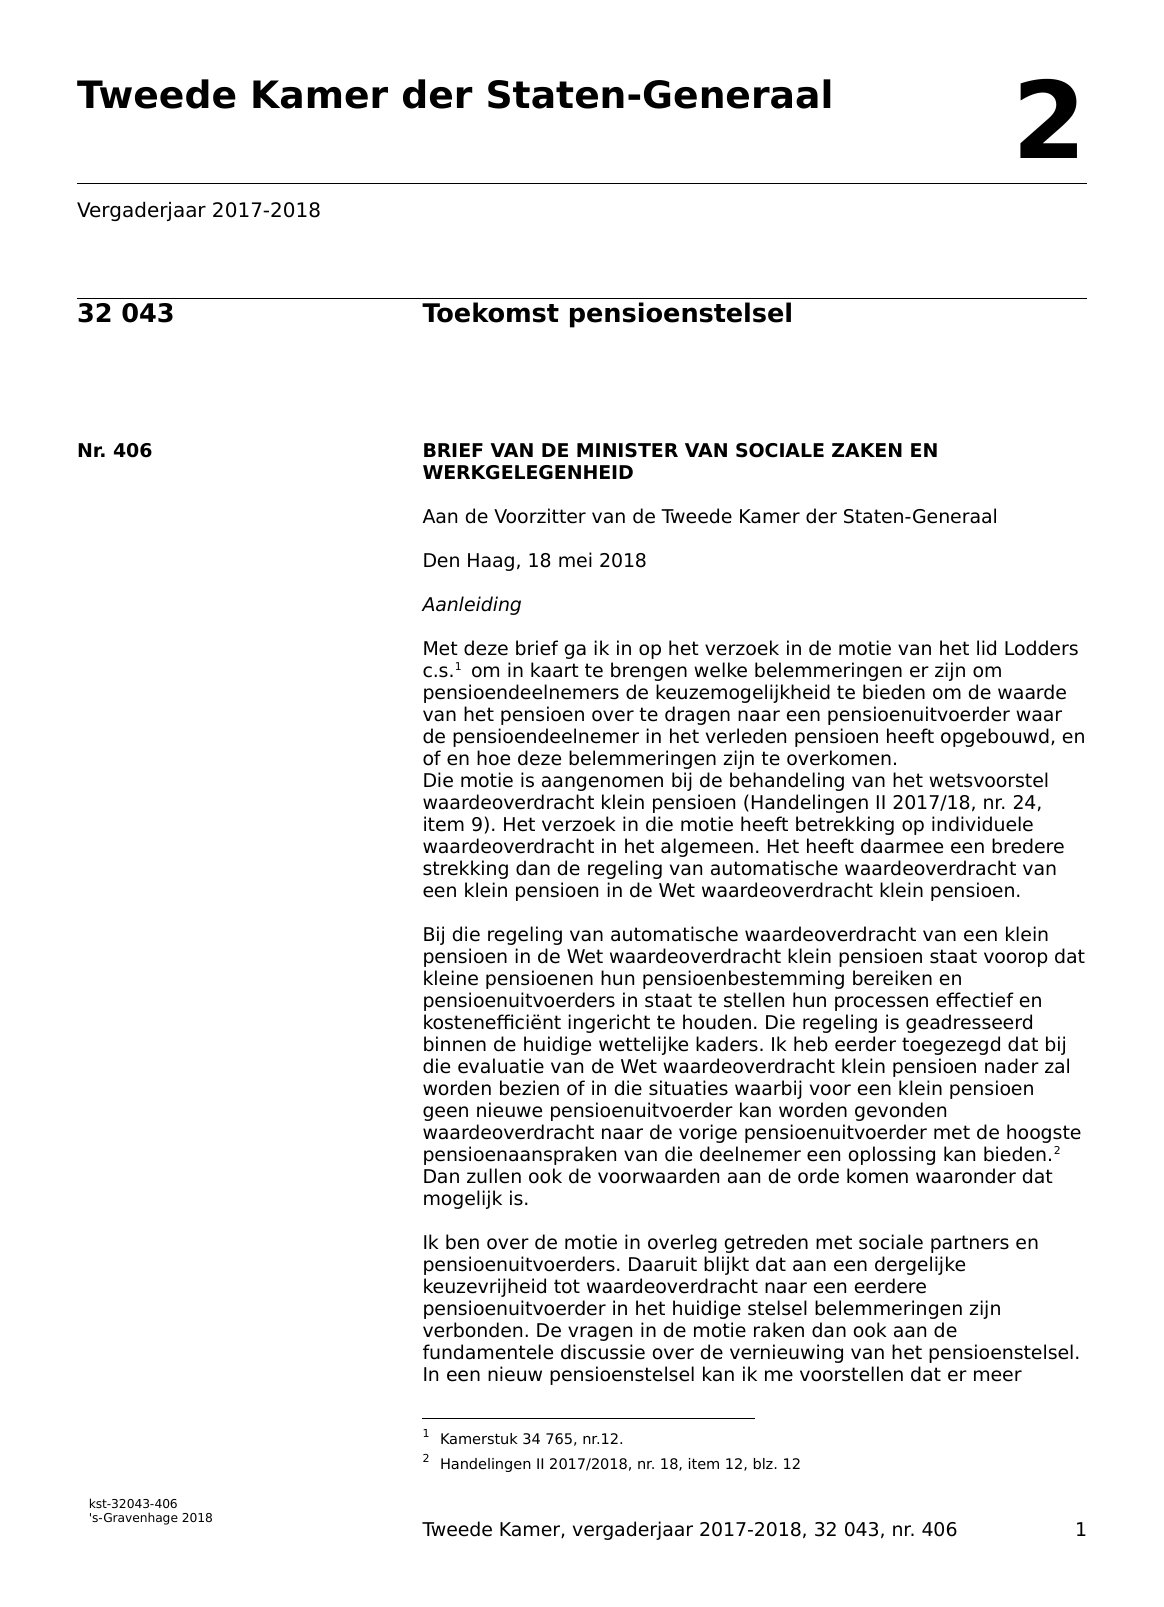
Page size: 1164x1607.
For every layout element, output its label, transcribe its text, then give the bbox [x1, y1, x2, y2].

text Aan de Voorzitter van de Tweede Kamer der Staten-Generaal [422, 506, 1087, 528]
table_cell Vergaderjaar 2017-2018 [77, 184, 1087, 298]
subtitle Nr. 406 BRIEF VAN DE MINISTER VAN SOCIALE ZAKEN EN WERKGELEGENHEID [77, 440, 1087, 484]
table_header Tweede Kamer der Staten-Generaal [77, 59, 886, 183]
text Ik ben over de motie in overleg getreden met sociale partners en pensioenuitvoerders. Daaruit blijkt dat aan een dergelijke keuzevrijheid tot waardeoverdracht naar een eerdere pensioenuitvoerder in het huidige stelsel belemmeringen zijn verbonden. De vragen in de motie raken dan ook aan de fundamentele discussie over de vernieuwing van het pensioenstelsel. In een nieuw pensioenstelsel kan ik me voorstellen dat er meer [422, 1232, 1087, 1386]
text kst-32043-406 [88, 1497, 323, 1511]
text Den Haag, 18 mei 2018 [422, 550, 1087, 572]
text 's-Gravenhage 2018 [88, 1511, 323, 1525]
text Kamerstuk 34 765, nr.12. [422, 1427, 1087, 1449]
subtitle 32 043 Toekomst pensioenstelsel [77, 299, 1087, 329]
table_header 2 [886, 59, 1087, 183]
subtitle Aanleiding [422, 594, 1087, 616]
text Bij die regeling van automatische waardeoverdracht van een klein pensioen in de Wet waardeoverdracht klein pensioen staat voorop dat kleine pensioenen hun pensioenbestemming bereiken en pensioenuitvoerders in staat te stellen hun processen effectief en kostenefficiënt ingericht te houden. Die regeling is geadresseerd binnen de huidige wettelijke kaders. Ik heb eerder toegezegd dat bij die evaluatie van de Wet waardeoverdracht klein pensioen nader zal worden bezien of in die situaties waarbij voor een klein pensioen geen nieuwe pensioenuitvoerder kan worden gevonden waardeoverdracht naar de vorige pensioenuitvoerder met de hoogste pensioenaanspraken van die deelnemer een oplossing kan bieden. Dan zullen ook de voorwaarden aan de orde komen waaronder dat mogelijk is. [422, 924, 1087, 1210]
text Handelingen II 2017/2018, nr. 18, item 12, blz. 12 [422, 1452, 1087, 1474]
text Die motie is aangenomen bij de behandeling van het wetsvoorstel waardeoverdracht klein pensioen (Handelingen II 2017/18, nr. 24, item 9). Het verzoek in die motie heeft betrekking op individuele waardeoverdracht in het algemeen. Het heeft daarmee een bredere strekking dan de regeling van automatische waardeoverdracht van een klein pensioen in de Wet waardeoverdracht klein pensioen. [422, 770, 1087, 902]
text Met deze brief ga ik in op het verzoek in de motie van het lid Lodders c.s. om in kaart te brengen welke belemmeringen er zijn om pensioendeelnemers de keuzemogelijkheid te bieden om de waarde van het pensioen over te dragen naar een pensioenuitvoerder waar de pensioendeelnemer in het verleden pensioen heeft opgebouwd, en of en hoe deze belemmeringen zijn te overkomen. [422, 638, 1087, 770]
